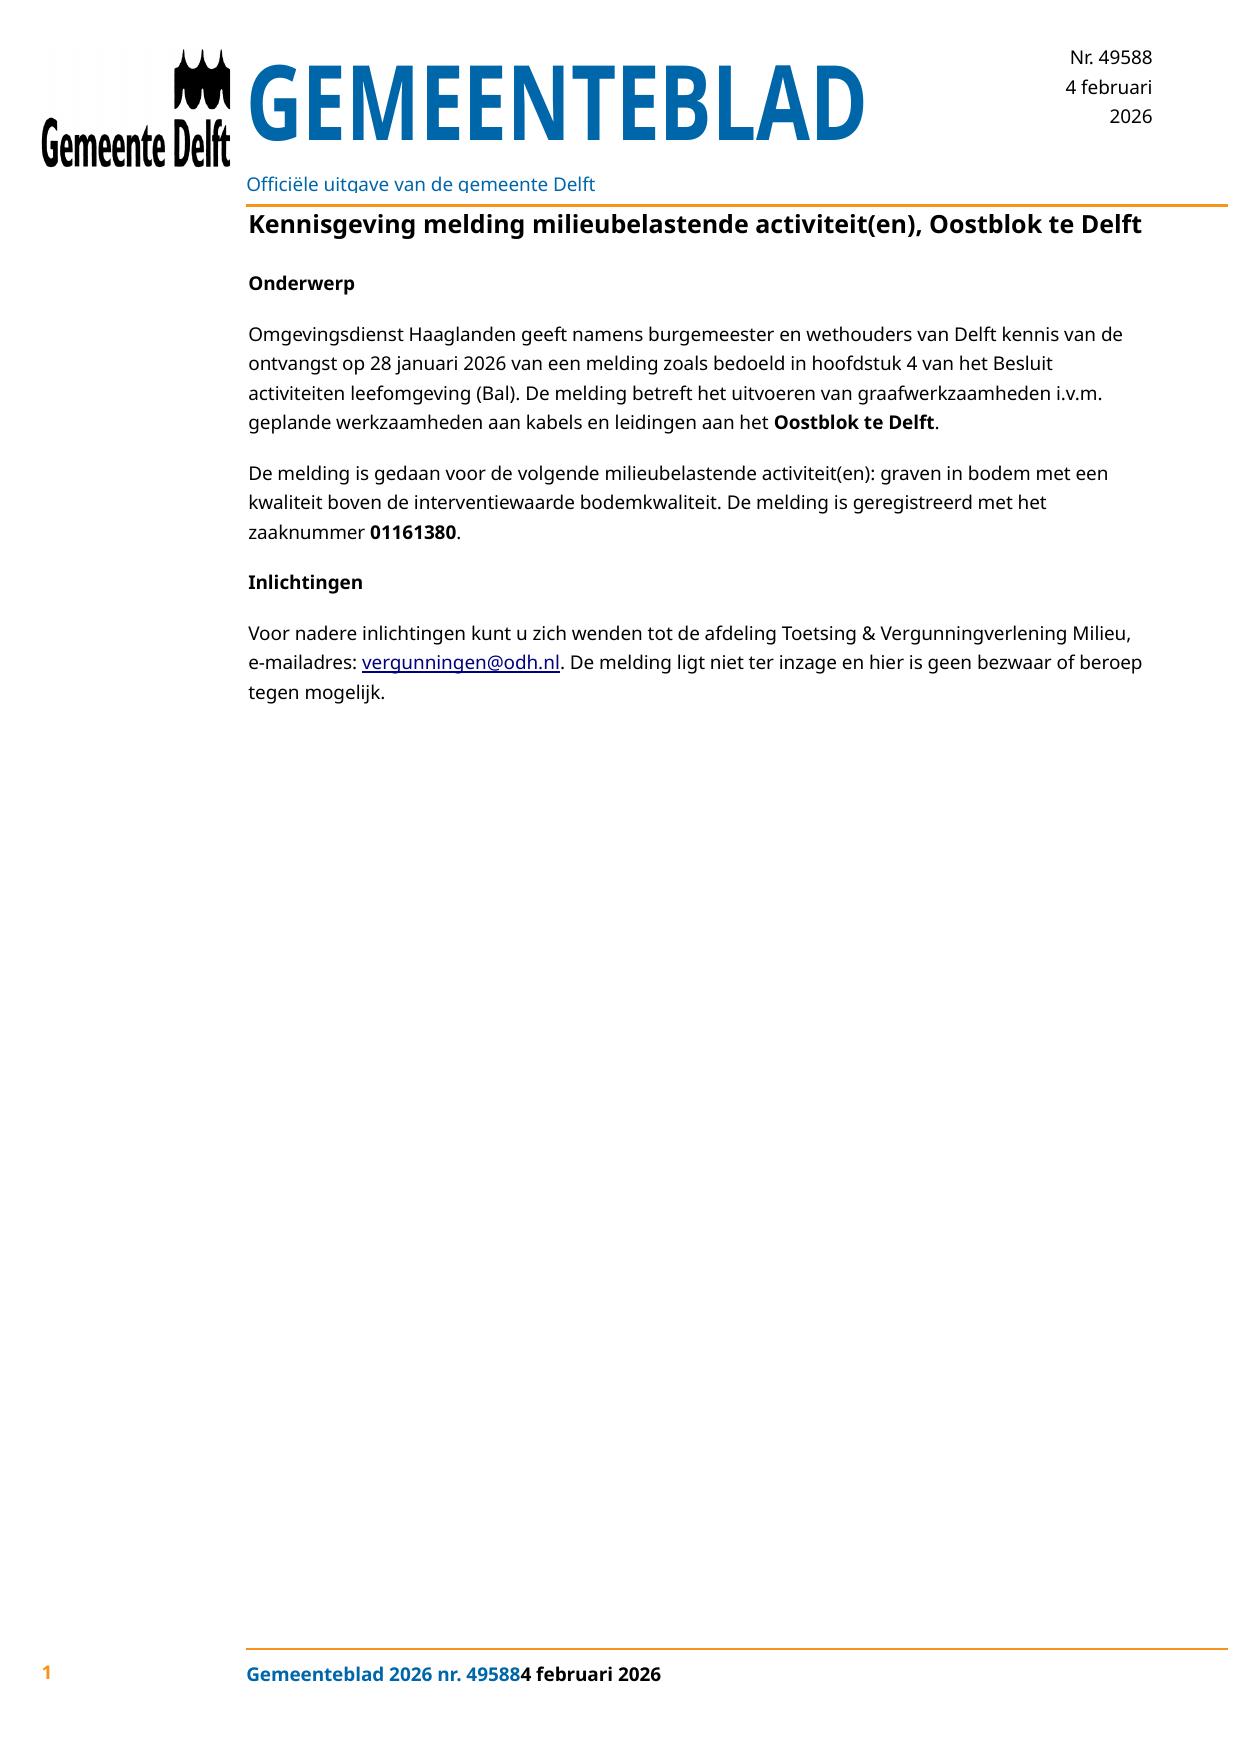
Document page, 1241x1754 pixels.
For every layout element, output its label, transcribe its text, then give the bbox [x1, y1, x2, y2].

text De melding is gedaan voor de volgende milieubelastende activiteit(en): graven in bodem met een kwaliteit boven de interventiewaarde bodemkwaliteit. De melding is geregistreerd met het zaaknummer 01161380. [248, 460, 1152, 545]
text Kennisgeving melding milieubelastende activiteit(en), Oostblok te Delft [248, 207, 1152, 241]
text Onderwerp [248, 270, 1152, 296]
picture [41, 47, 231, 172]
text Inlichtingen [248, 569, 1152, 595]
text Omgevingsdienst Haaglanden geeft namens burgemeester en wethouders van Delft kennis van de ontvangst op 28 januari 2026 van een melding zoals bedoeld in hoofdstuk 4 van het Besluit activiteiten leefomgeving (Bal). De melding betreft het uitvoeren van graafwerkzaamheden i.v.m. geplande werkzaamheden aan kabels en leidingen aan het Oostblok te Delft. [248, 321, 1152, 435]
text Voor nadere inlichtingen kunt u zich wenden tot de afdeling Toetsing & Vergunningverlening Milieu, e-mailadres: vergunningen@odh.nl. De melding ligt niet ter inzage en hier is geen bezwaar of beroep tegen mogelijk. [248, 620, 1152, 705]
